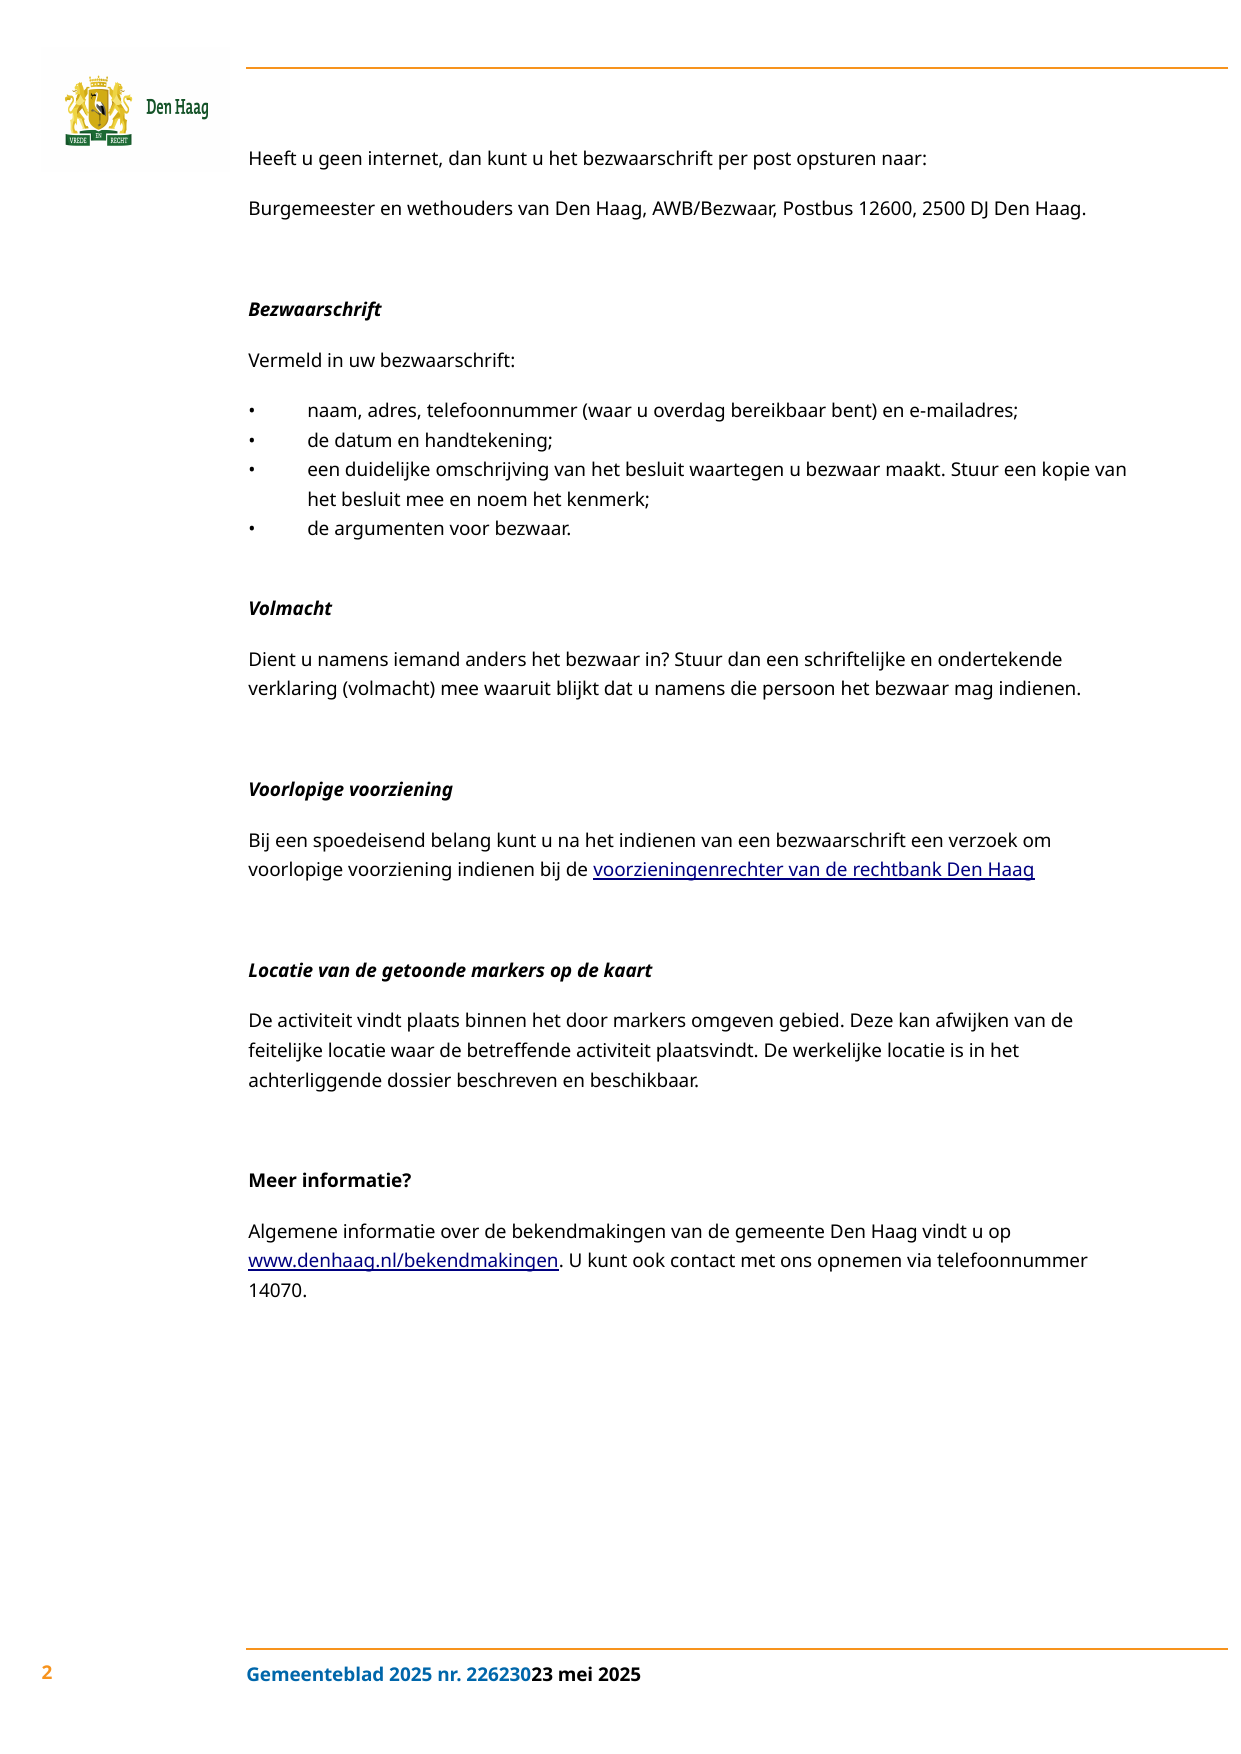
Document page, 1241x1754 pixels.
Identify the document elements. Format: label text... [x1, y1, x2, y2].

text Bezwaarschrift [248, 296, 1152, 322]
text Locatie van de getoonde markers op de kaart [248, 957, 1152, 983]
text Volmacht [248, 596, 1152, 621]
text Algemene informatie over de bekendmakingen van de gemeente Den Haag vindt u op www.denhaag.nl/bekendmakingen. U kunt ook contact met ons opnemen via telefoonnummer 14070. [248, 1218, 1152, 1303]
text Bij een spoedeisend belang kunt u na het indienen van een bezwaarschrift een verzoek om voorlopige voorziening indienen bij de voorzieningenrechter van de rechtbank Den Haag [248, 827, 1152, 882]
text Vermeld in uw bezwaarschrift: [248, 347, 1152, 373]
picture [41, 47, 231, 172]
text Voorlopige voorziening [248, 776, 1152, 802]
text Meer informatie? [248, 1168, 1152, 1193]
list naam, adres, telefoonnummer (waar u overdag bereikbaar bent) en e-mailadres; [248, 397, 1152, 423]
list een duidelijke omschrijving van het besluit waartegen u bezwaar maakt. Stuur een kopie van het besluit mee en noem het kenmerk; [248, 456, 1152, 512]
text Heeft u geen internet, dan kunt u het bezwaarschrift per post opsturen naar: [248, 145, 1152, 171]
text De activiteit vindt plaats binnen het door markers omgeven gebied. Deze kan afwijken van de feitelijke locatie waar de betreffende activiteit plaatsvindt. De werkelijke locatie is in het achterliggende dossier beschreven en beschikbaar. [248, 1008, 1152, 1093]
list de datum en handtekening; [248, 427, 1152, 453]
text Burgemeester en wethouders van Den Haag, AWB/Bezwaar, Postbus 12600, 2500 DJ Den Haag. [248, 196, 1152, 221]
list de argumenten voor bezwaar. [248, 516, 1152, 541]
text Dient u namens iemand anders het bezwaar in? Stuur dan een schriftelijke en ondertekende verklaring (volmacht) mee waaruit blijkt dat u namens die persoon het bezwaar mag indienen. [248, 646, 1152, 701]
